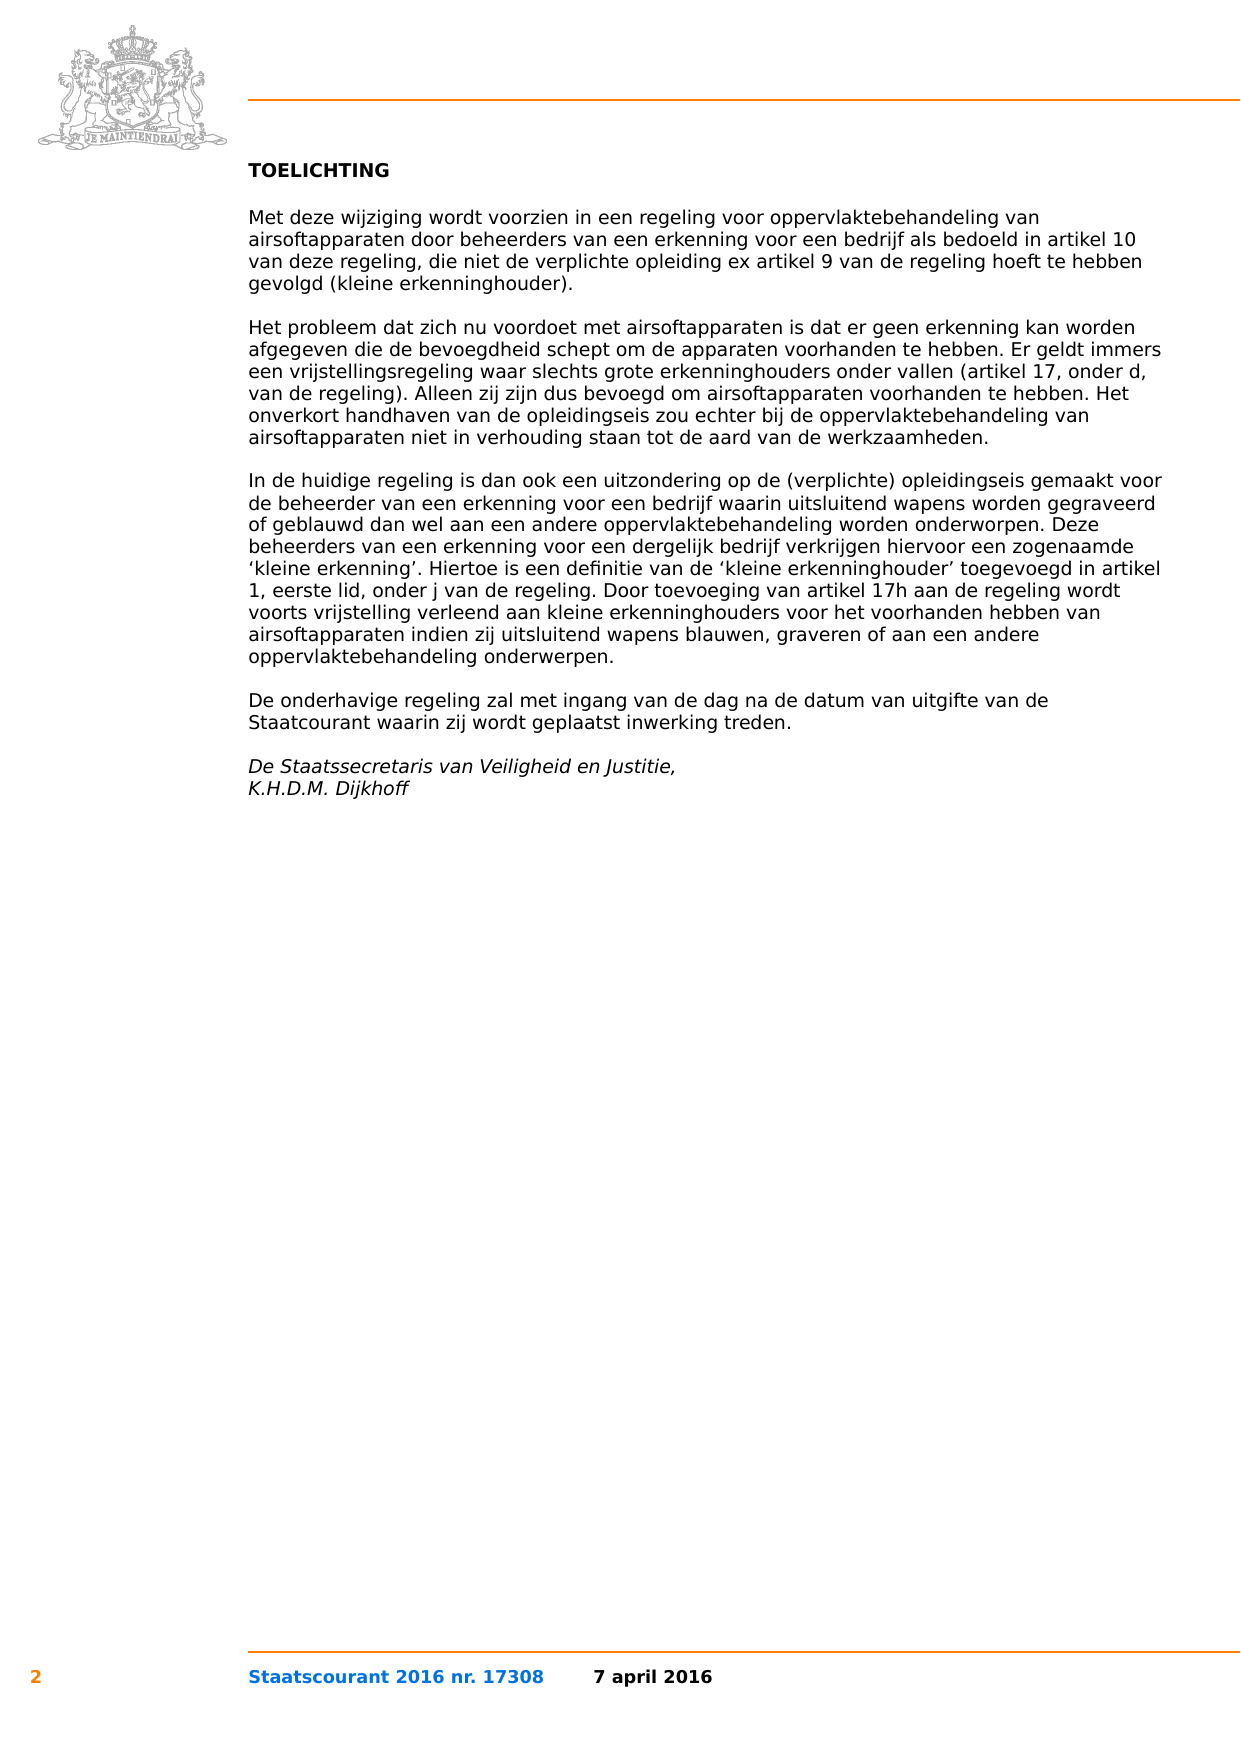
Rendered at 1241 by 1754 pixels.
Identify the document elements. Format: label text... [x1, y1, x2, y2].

subtitle TOELICHTING [248, 160, 1163, 182]
text De Staatssecretaris van Veiligheid en Justitie, K.H.D.M. Dijkhoff [248, 756, 1163, 800]
picture [38, 25, 227, 150]
text In de huidige regeling is dan ook een uitzondering op de (verplichte) opleidingseis gemaakt voor de beheerder van een erkenning voor een bedrijf waarin uitsluitend wapens worden gegraveerd of geblauwd dan wel aan een andere oppervlaktebehandeling worden onderworpen. Deze beheerders van een erkenning voor een dergelijk bedrijf verkrijgen hiervoor een zogenaamde ‘kleine erkenning’. Hiertoe is een definitie van de ‘kleine erkenninghouder’ toegevoegd in artikel 1, eerste lid, onder j van de regeling. Door toevoeging van artikel 17h aan de regeling wordt voorts vrijstelling verleend aan kleine erkenninghouders voor het voorhanden hebben van airsoftapparaten indien zij uitsluitend wapens blauwen, graveren of aan een andere oppervlaktebehandeling onderwerpen. [248, 470, 1163, 668]
text Het probleem dat zich nu voordoet met airsoftapparaten is dat er geen erkenning kan worden afgegeven die de bevoegdheid schept om de apparaten voorhanden te hebben. Er geldt immers een vrijstellingsregeling waar slechts grote erkenninghouders onder vallen (artikel 17, onder d, van de regeling). Alleen zij zijn dus bevoegd om airsoftapparaten voorhanden te hebben. Het onverkort handhaven van de opleidingseis zou echter bij de oppervlaktebehandeling van airsoftapparaten niet in verhouding staan tot de aard van de werkzaamheden. [248, 317, 1163, 448]
text De onderhavige regeling zal met ingang van de dag na de datum van uitgifte van de Staatcourant waarin zij wordt geplaatst inwerking treden. [248, 690, 1163, 734]
text Met deze wijziging wordt voorzien in een regeling voor oppervlaktebehandeling van airsoftapparaten door beheerders van een erkenning voor een bedrijf als bedoeld in artikel 10 van deze regeling, die niet de verplichte opleiding ex artikel 9 van de regeling hoeft te hebben gevolgd (kleine erkenninghouder). [248, 207, 1163, 295]
